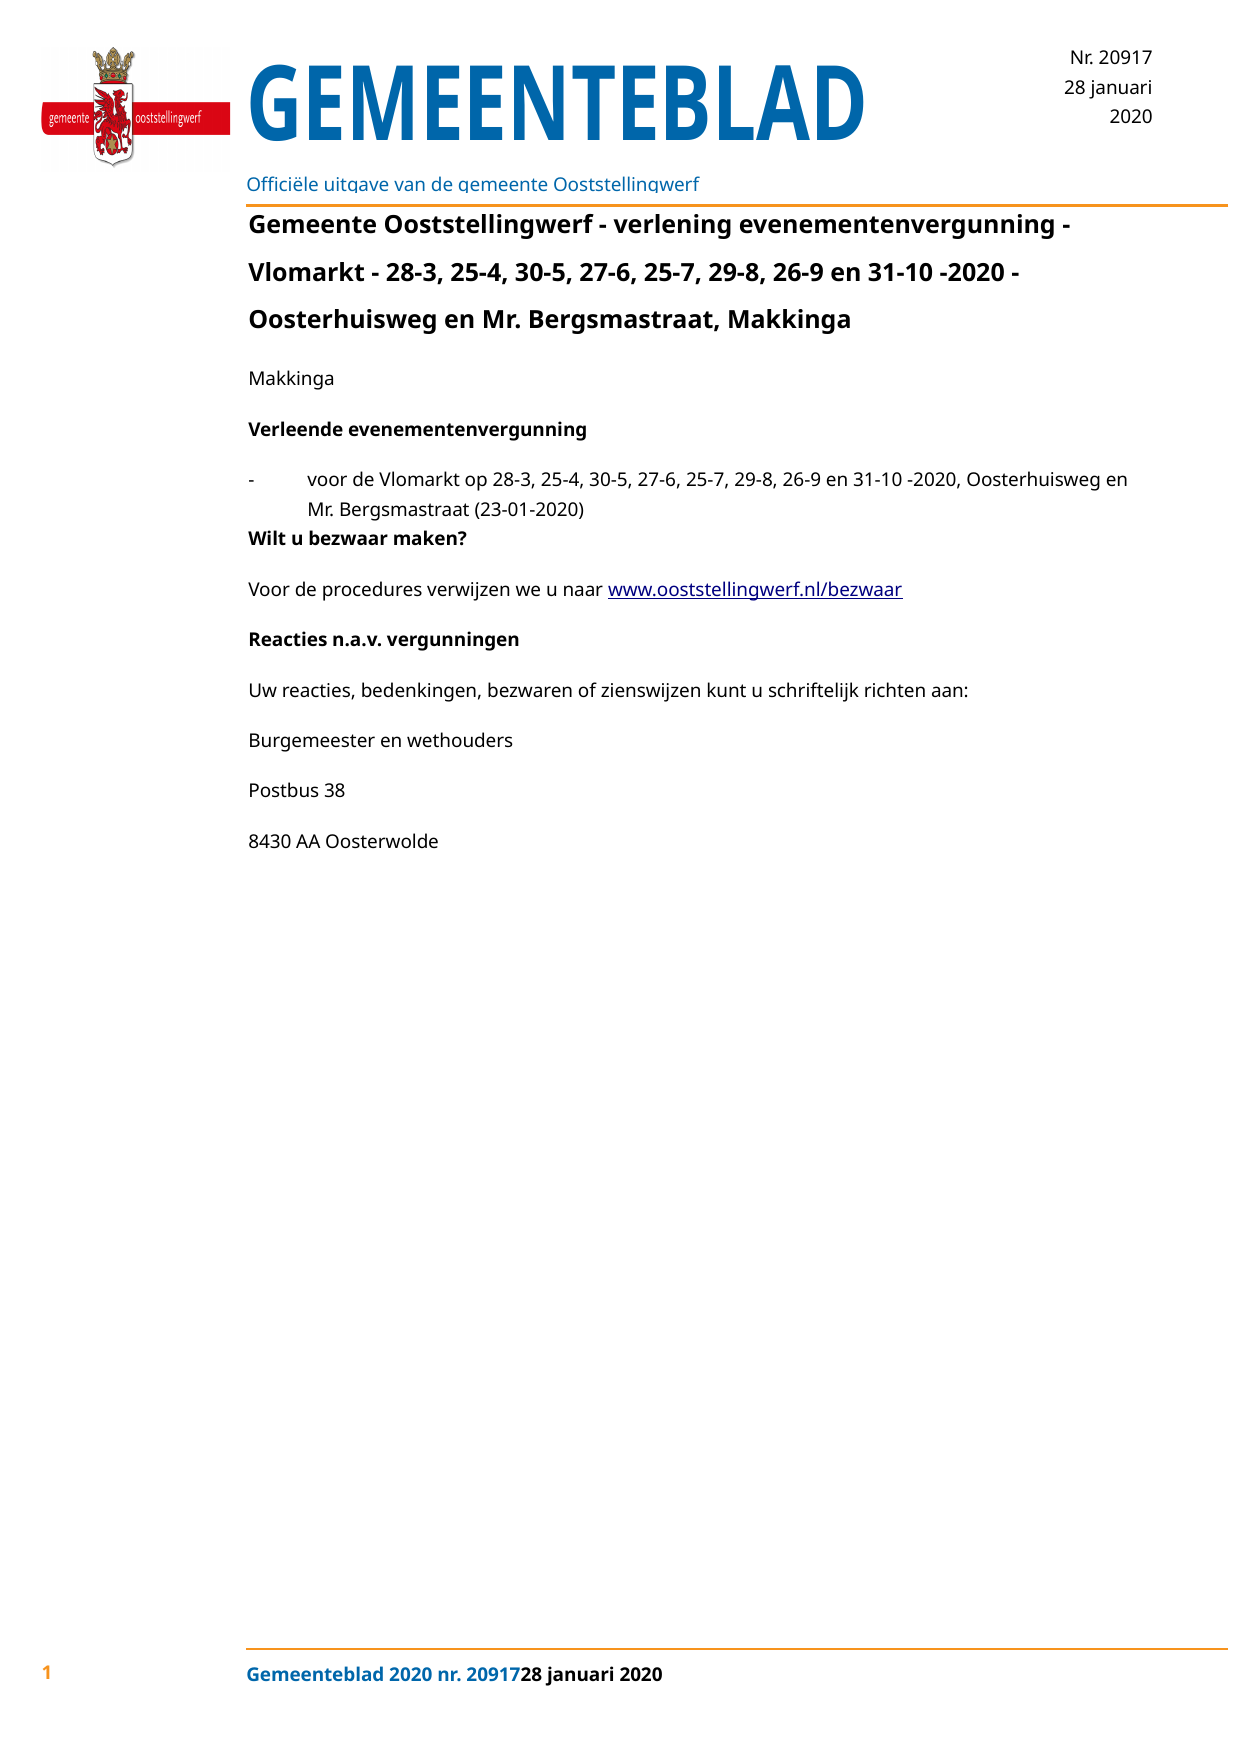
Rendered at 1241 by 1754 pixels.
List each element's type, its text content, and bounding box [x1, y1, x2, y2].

text Voor de procedures verwijzen we u naar www.ooststellingwerf.nl/bezwaar [248, 576, 1152, 602]
text Gemeente Ooststellingwerf - verlening evenementenvergunning - Vlomarkt - 28-3, 25-4, 30-5, 27-6, 25-7, 29-8, 26-9 en 31-10 -2020 - Oosterhuisweg en Mr. Bergsmastraat, Makkinga [248, 207, 1152, 336]
text Makkinga [248, 366, 1152, 391]
text Wilt u bezwaar maken? [248, 526, 1152, 551]
text Postbus 38 [248, 778, 1152, 803]
picture [41, 47, 231, 172]
list voor de Vlomarkt op 28-3, 25-4, 30-5, 27-6, 25-7, 29-8, 26-9 en 31-10 -2020, Oosterhuisweg en Mr. Bergsmastraat (23-01-2020) [248, 466, 1152, 522]
text Uw reacties, bedenkingen, bezwaren of zienswijzen kunt u schriftelijk richten aan: [248, 677, 1152, 702]
text Reacties n.a.v. vergunningen [248, 626, 1152, 652]
text 8430 AA Oosterwolde [248, 828, 1152, 854]
text Verleende evenementenvergunning [248, 416, 1152, 442]
text Burgemeester en wethouders [248, 727, 1152, 753]
